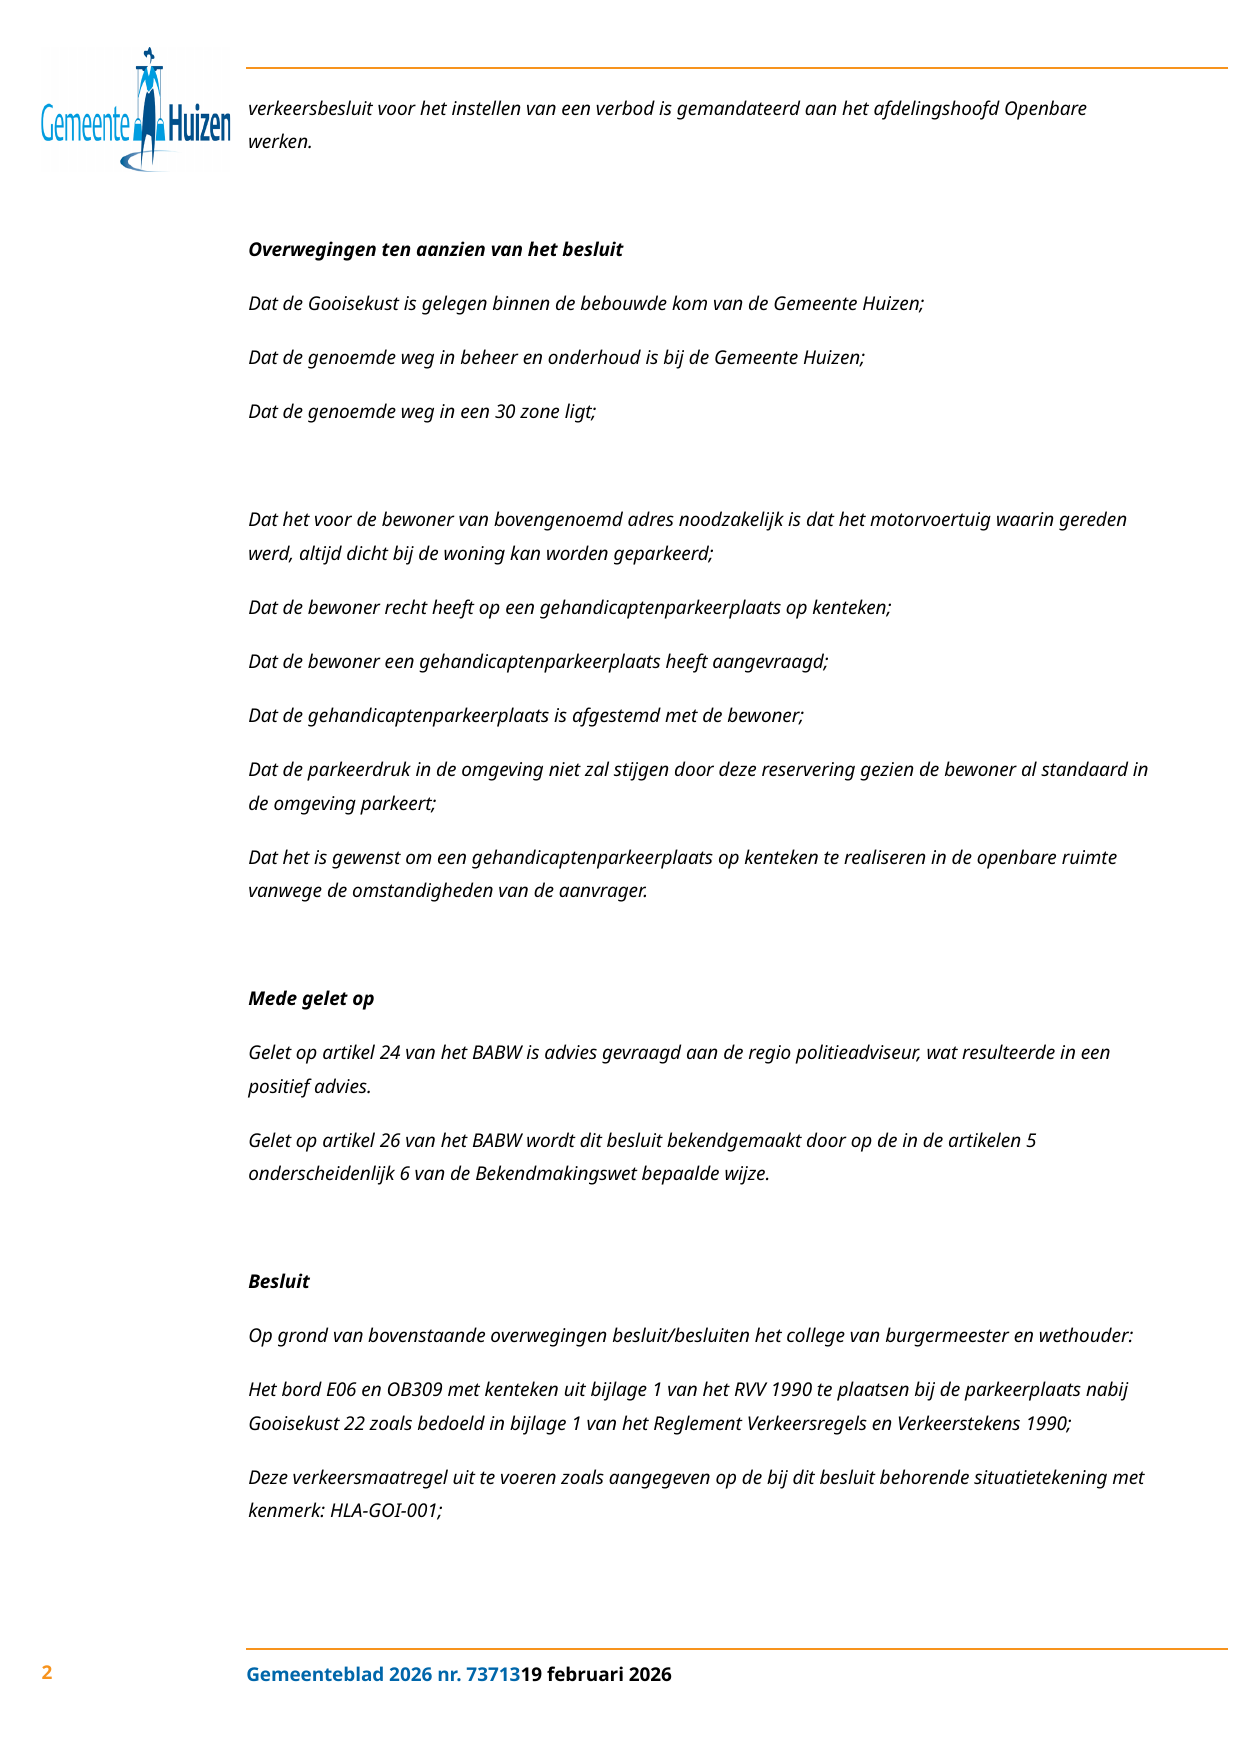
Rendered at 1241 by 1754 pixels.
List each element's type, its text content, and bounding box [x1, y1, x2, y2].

text Dat het voor de bewoner van bovengenoemd adres noodzakelijk is dat het motorvoertuig waarin gereden werd, altijd dicht bij de woning kan worden geparkeerd; [248, 507, 1152, 566]
text Gelet op artikel 24 van het BABW is advies gevraagd aan de regio politieadviseur, wat resulteerde in een positief advies. [248, 1039, 1152, 1099]
text Dat de Gooisekust is gelegen binnen de bebouwde kom van de Gemeente Huizen; [248, 290, 1152, 316]
text Dat de genoemde weg in beheer en onderhoud is bij de Gemeente Huizen; [248, 344, 1152, 370]
text Overwegingen ten aanzien van het besluit [248, 236, 1152, 262]
text Dat de parkeerdruk in de omgeving niet zal stijgen door deze reservering gezien de bewoner al standaard in de omgeving parkeert; [248, 756, 1152, 816]
text verkeersbesluit voor het instellen van een verbod is gemandateerd aan het afdelingshoofd Openbare werken. [248, 95, 1152, 154]
text Dat de bewoner recht heeft op een gehandicaptenparkeerplaats op kenteken; [248, 594, 1152, 620]
text Gelet op artikel 26 van het BABW wordt dit besluit bekendgemaakt door op de in de artikelen 5 onderscheidenlijk 6 van de Bekendmakingswet bepaalde wijze. [248, 1127, 1152, 1186]
text Mede gelet op [248, 985, 1152, 1011]
text Het bord E06 en OB309 met kenteken uit bijlage 1 van het RVV 1990 te plaatsen bij de parkeerplaats nabij Gooisekust 22 zoals bedoeld in bijlage 1 van het Reglement Verkeersregels en Verkeerstekens 1990; [248, 1377, 1152, 1436]
text Besluit [248, 1268, 1152, 1294]
text Dat de bewoner een gehandicaptenparkeerplaats heeft aangevraagd; [248, 648, 1152, 674]
text Op grond van bovenstaande overwegingen besluit/besluiten het college van burgermeester en wethouder: [248, 1323, 1152, 1348]
text Dat de genoemde weg in een 30 zone ligt; [248, 398, 1152, 424]
text Dat het is gewenst om een gehandicaptenparkeerplaats op kenteken te realiseren in de openbare ruimte vanwege de omstandigheden van de aanvrager. [248, 844, 1152, 903]
text Deze verkeersmaatregel uit te voeren zoals aangegeven op de bij dit besluit behorende situatietekening met kenmerk: HLA-GOI-001; [248, 1464, 1152, 1523]
text Dat de gehandicaptenparkeerplaats is afgestemd met de bewoner; [248, 702, 1152, 728]
picture [41, 47, 231, 172]
